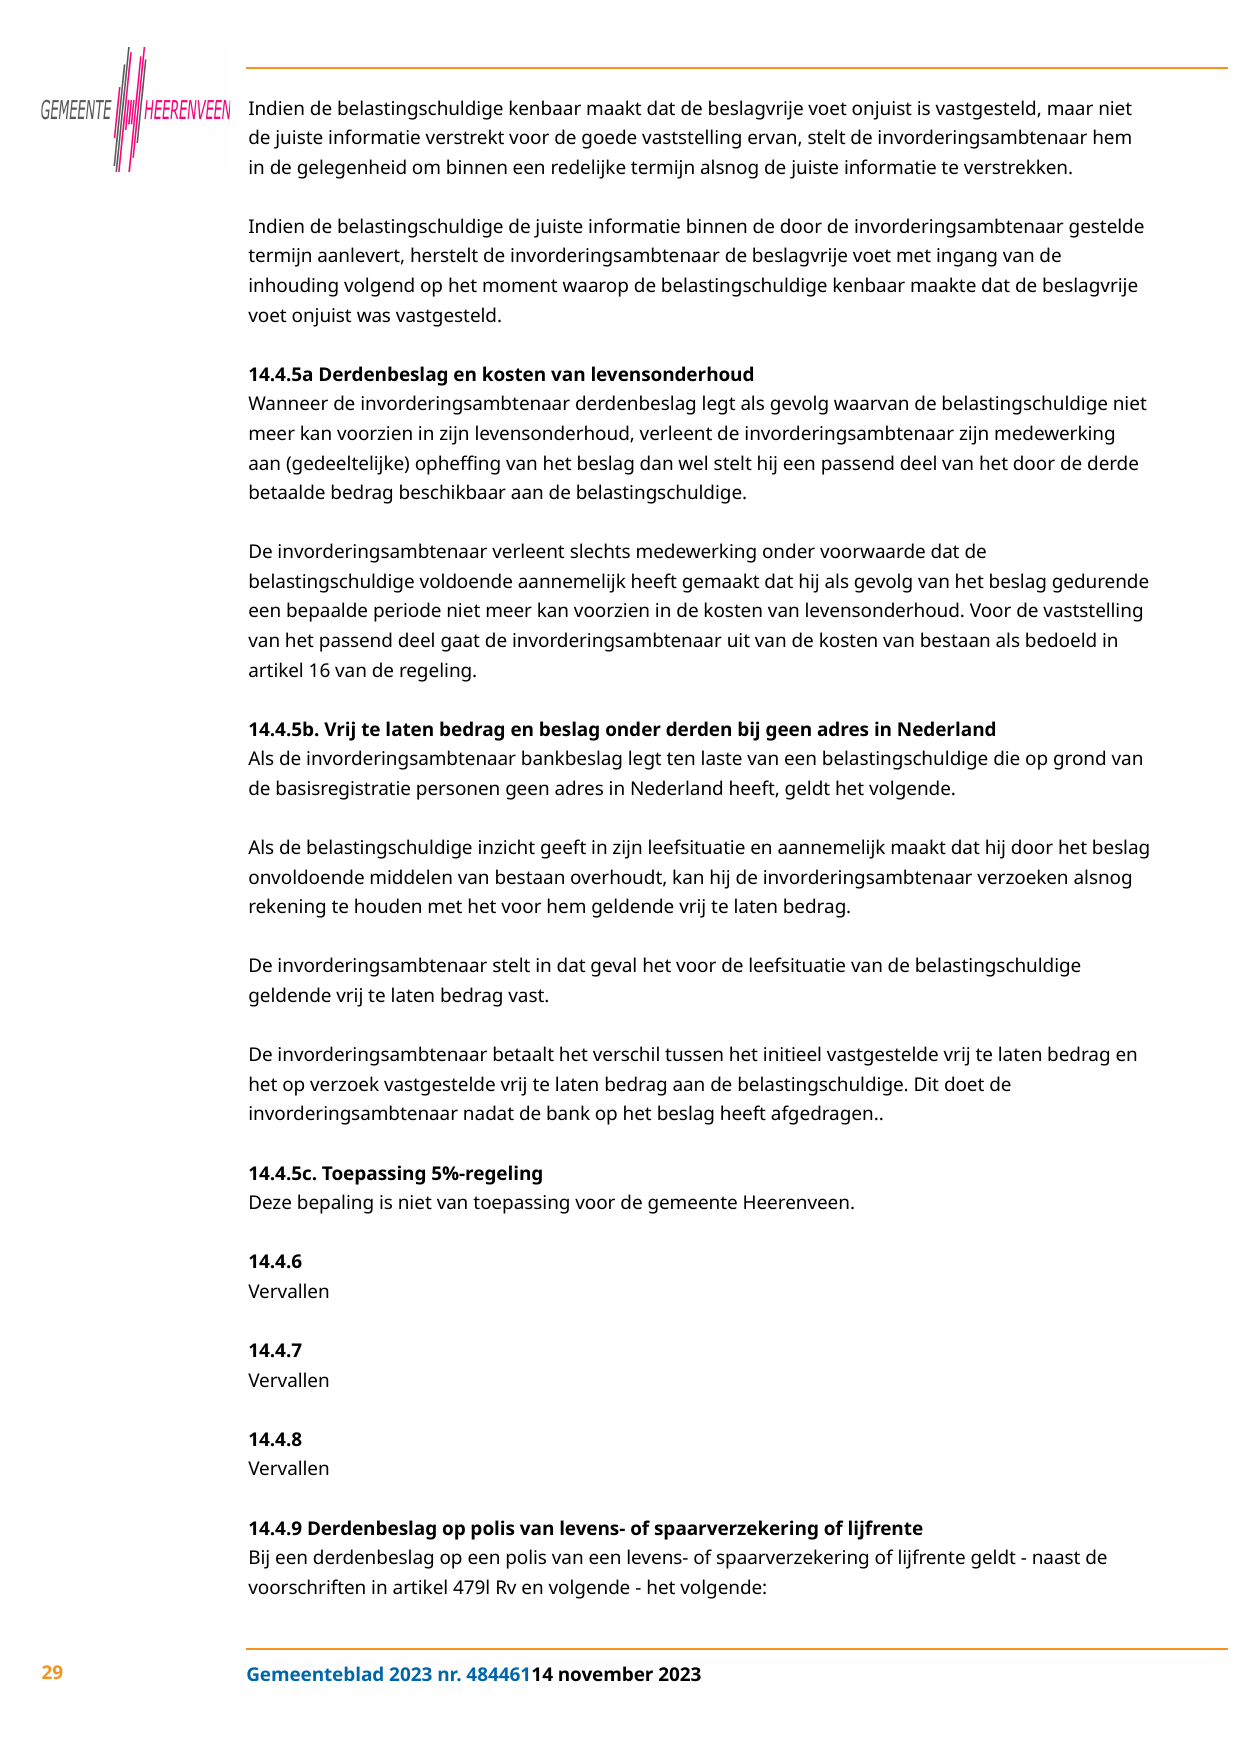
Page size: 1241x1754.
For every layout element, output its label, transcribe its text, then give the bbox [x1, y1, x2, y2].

text Als de belastingschuldige inzicht geeft in zijn leefsituatie en aannemelijk maakt dat hij door het beslag onvoldoende middelen van bestaan overhoudt, kan hij de invorderingsambtenaar verzoeken alsnog rekening te houden met het voor hem geldende vrij te laten bedrag. [248, 834, 1152, 919]
text Wanneer de invorderingsambtenaar derdenbeslag legt als gevolg waarvan de belastingschuldige niet meer kan voorzien in zijn levensonderhoud, verleent de invorderingsambtenaar zijn medewerking aan (gedeeltelijke) opheffing van het beslag dan wel stelt hij een passend deel van het door de derde betaalde bedrag beschikbaar aan de belastingschuldige. [248, 391, 1152, 505]
text De invorderingsambtenaar betaalt het verschil tussen het initieel vastgestelde vrij te laten bedrag en het op verzoek vastgestelde vrij te laten bedrag aan de belastingschuldige. Dit doet de invorderingsambtenaar nadat de bank op het beslag heeft afgedragen.. [248, 1041, 1152, 1126]
text 14.4.5b. Vrij te laten bedrag en beslag onder derden bij geen adres in Nederland [248, 716, 1152, 742]
picture [41, 47, 231, 172]
text 14.4.7 [248, 1337, 1152, 1363]
text Vervallen [248, 1367, 1152, 1393]
text Indien de belastingschuldige kenbaar maakt dat de beslagvrije voet onjuist is vastgesteld, maar niet de juiste informatie verstrekt voor de goede vaststelling ervan, stelt de invorderingsambtenaar hem in de gelegenheid om binnen een redelijke termijn alsnog de juiste informatie te verstrekken. [248, 95, 1152, 180]
text 14.4.8 [248, 1426, 1152, 1452]
text De invorderingsambtenaar verleent slechts medewerking onder voorwaarde dat de belastingschuldige voldoende aannemelijk heeft gemaakt dat hij als gevolg van het beslag gedurende een bepaalde periode niet meer kan voorzien in de kosten van levensonderhoud. Voor de vaststelling van het passend deel gaat de invorderingsambtenaar uit van de kosten van bestaan als bedoeld in artikel 16 van de regeling. [248, 538, 1152, 683]
text 14.4.6 [248, 1248, 1152, 1274]
text 14.4.5c. Toepassing 5%-regeling [248, 1160, 1152, 1186]
text De invorderingsambtenaar stelt in dat geval het voor de leefsituatie van de belastingschuldige geldende vrij te laten bedrag vast. [248, 953, 1152, 1008]
text Vervallen [248, 1278, 1152, 1304]
text Deze bepaling is niet van toepassing voor de gemeente Heerenveen. [248, 1189, 1152, 1215]
text 14.4.5a Derdenbeslag en kosten van levensonderhoud [248, 361, 1152, 387]
text Bij een derdenbeslag op een polis van een levens- of spaarverzekering of lijfrente geldt - naast de voorschriften in artikel 479l Rv en volgende - het volgende: [248, 1544, 1152, 1600]
text Indien de belastingschuldige de juiste informatie binnen de door de invorderingsambtenaar gestelde termijn aanlevert, herstelt de invorderingsambtenaar de beslagvrije voet met ingang van de inhouding volgend op het moment waarop de belastingschuldige kenbaar maakte dat de beslagvrije voet onjuist was vastgesteld. [248, 213, 1152, 328]
text 14.4.9 Derdenbeslag op polis van levens- of spaarverzekering of lijfrente [248, 1515, 1152, 1541]
text Als de invorderingsambtenaar bankbeslag legt ten laste van een belastingschuldige die op grond van de basisregistratie personen geen adres in Nederland heeft, geldt het volgende. [248, 746, 1152, 801]
text Vervallen [248, 1456, 1152, 1481]
